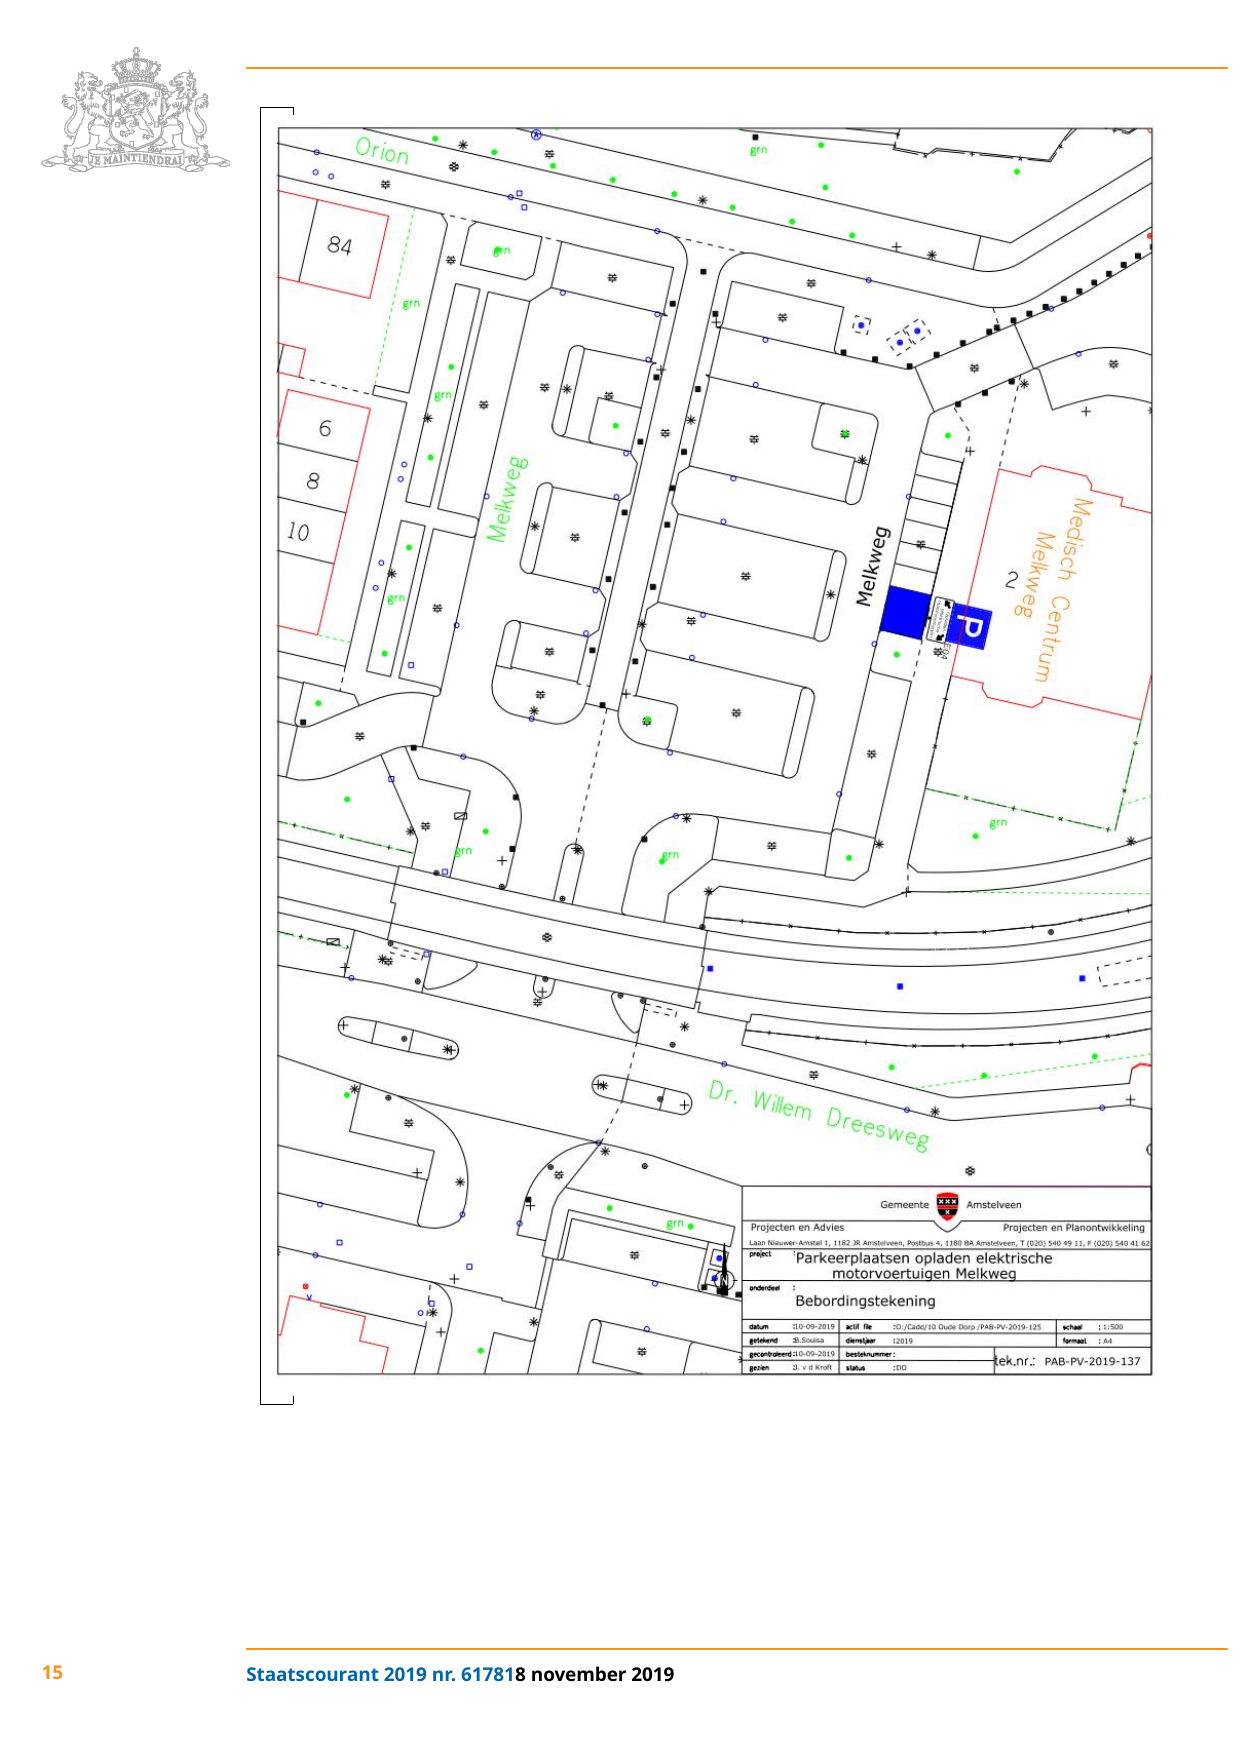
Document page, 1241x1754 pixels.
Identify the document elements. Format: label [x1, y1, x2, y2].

picture [268, 115, 1173, 1396]
picture [41, 47, 231, 172]
